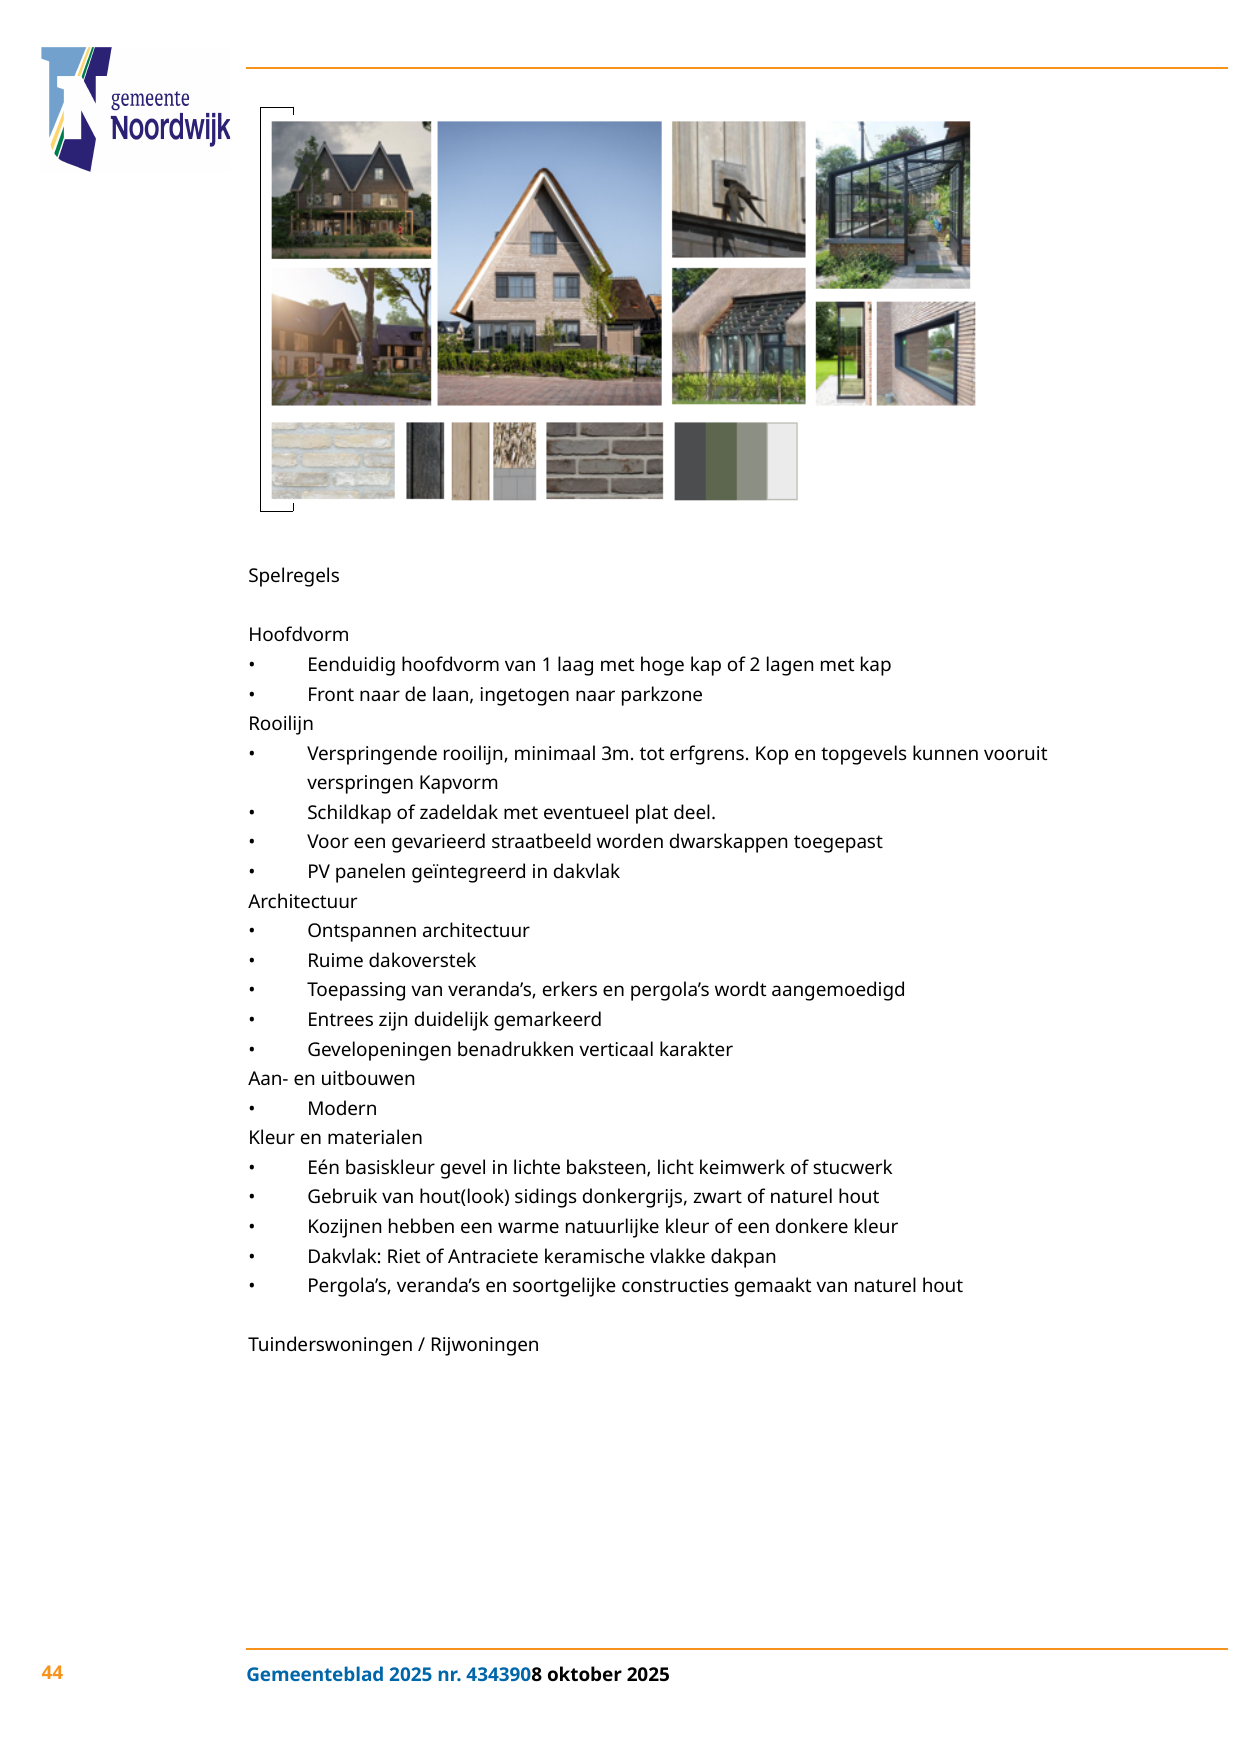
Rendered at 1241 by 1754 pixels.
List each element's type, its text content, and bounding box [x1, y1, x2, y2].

picture [268, 115, 978, 503]
table_header Spelregels Hoofdvorm Eenduidig hoofdvorm van 1 laag met hoge kap of 2 lagen met kap Front naar de laan, ingetogen naar parkzone Rooilijn Verspringende rooilijn, minimaal 3m. tot erfgrens. Kop en topgevels kunnen vooruit verspringen Kapvorm Schildkap of zadeldak met eventueel plat deel. Voor een gevarieerd straatbeeld worden dwarskappen toegepast PV panelen geïntegreerd in dakvlak Architectuur Ontspannen architectuur Ruime dakoverstek Toepassing van veranda’s, erkers en pergola’s wordt aangemoedigd Entrees zijn duidelijk gemarkeerd Gevelopeningen benadrukken verticaal karakter Aan- en uitbouwen Modern Kleur en materialen Eén basiskleur gevel in lichte baksteen, licht keimwerk of stucwerk Gebruik van hout(look) sidings donkergrijs, zwart of naturel hout Kozijnen hebben een warme natuurlijke kleur of een donkere kleur Dakvlak: Riet of Antraciete keramische vlakke dakpan Pergola’s, veranda’s en soortgelijke constructies gemaakt van naturel hout [248, 563, 1152, 1298]
picture [41, 47, 231, 172]
text Tuinderswoningen / Rijwoningen [248, 1331, 1152, 1357]
